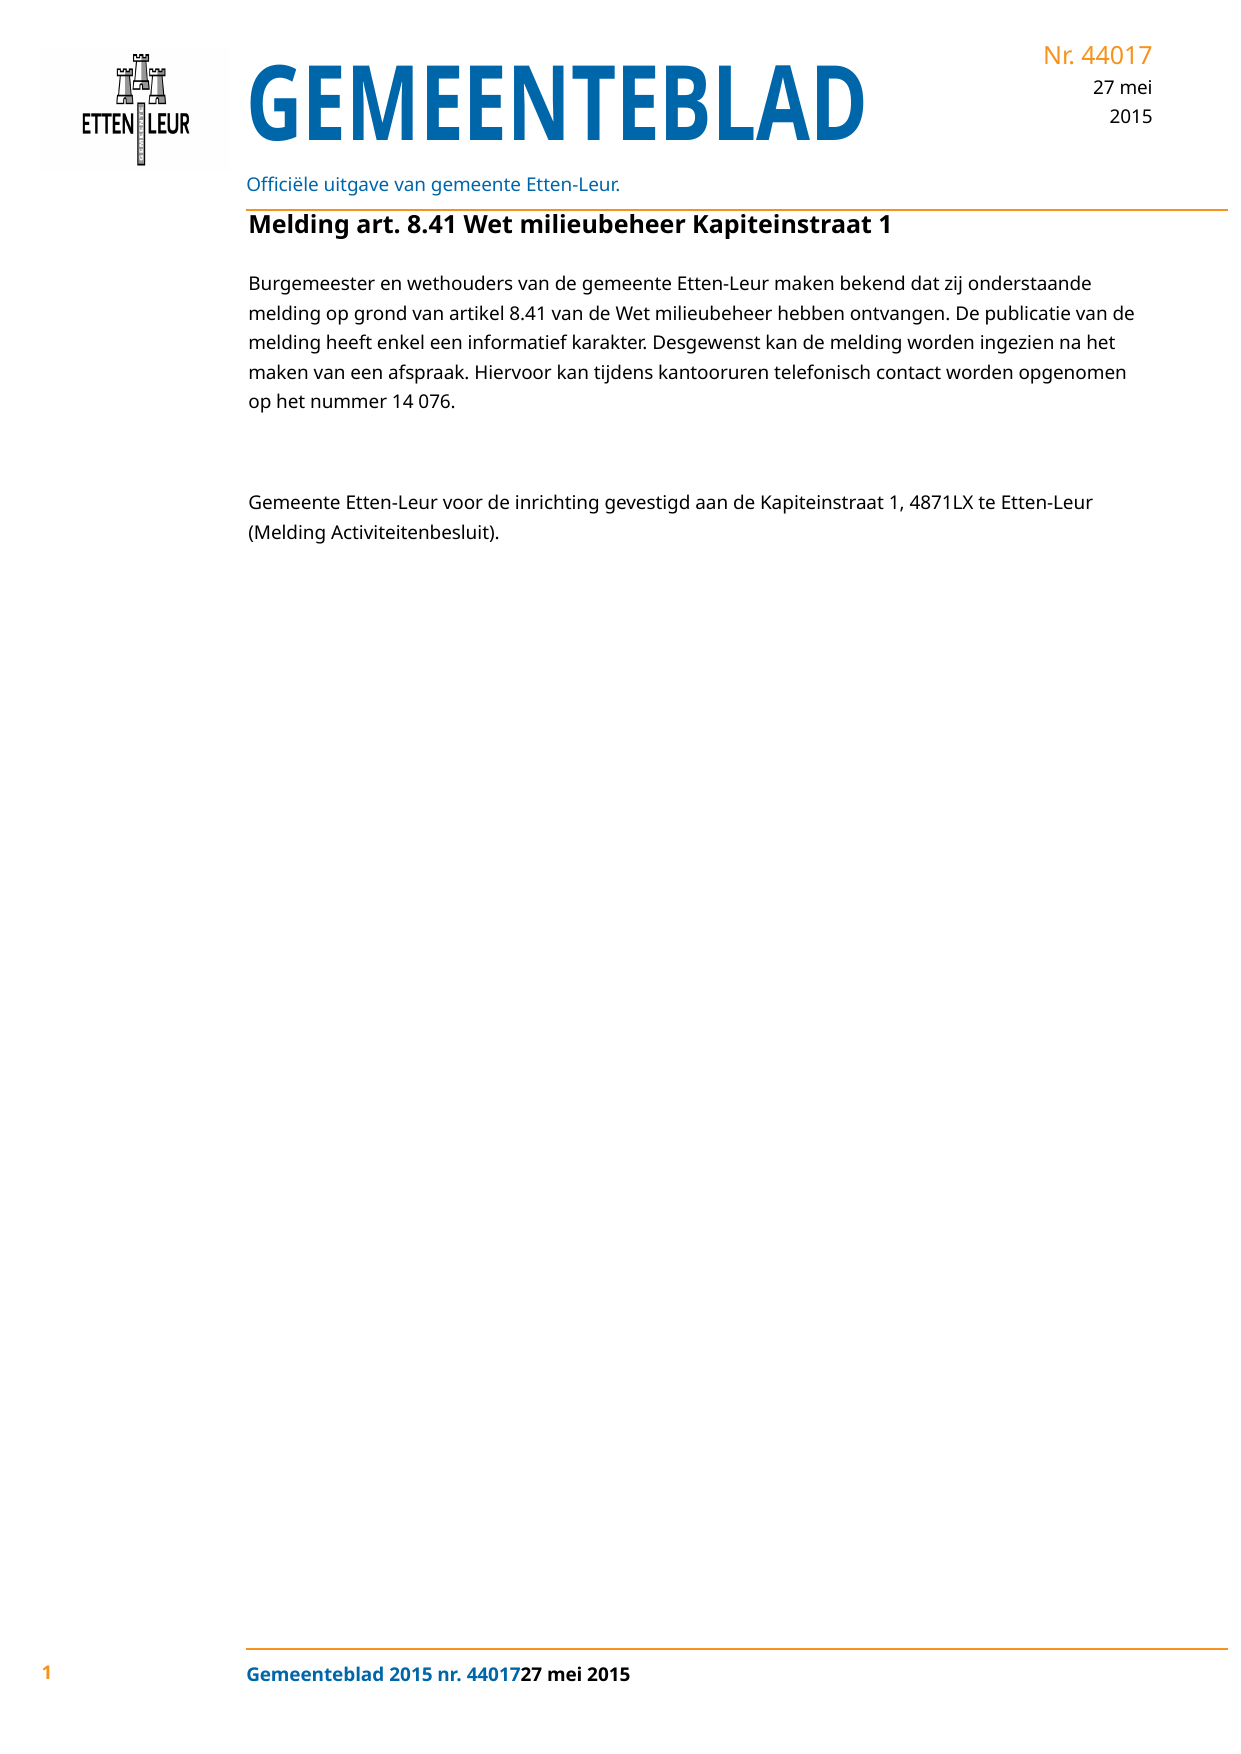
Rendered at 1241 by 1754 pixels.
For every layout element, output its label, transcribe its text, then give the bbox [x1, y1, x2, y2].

text Burgemeester en wethouders van de gemeente Etten-Leur maken bekend dat zij onderstaande melding op grond van artikel 8.41 van de Wet milieubeheer hebben ontvangen. De publicatie van de melding heeft enkel een informatief karakter. Desgewenst kan de melding worden ingezien na het maken van een afspraak. Hiervoor kan tijdens kantooruren telefonisch contact worden opgenomen op het nummer 14 076. [248, 270, 1152, 414]
picture [41, 47, 231, 172]
text Gemeente Etten-Leur voor de inrichting gevestigd aan de Kapiteinstraat 1, 4871LX te Etten-Leur (Melding Activiteitenbesluit). [248, 489, 1152, 545]
text Melding art. 8.41 Wet milieubeheer Kapiteinstraat 1 [248, 211, 1152, 241]
